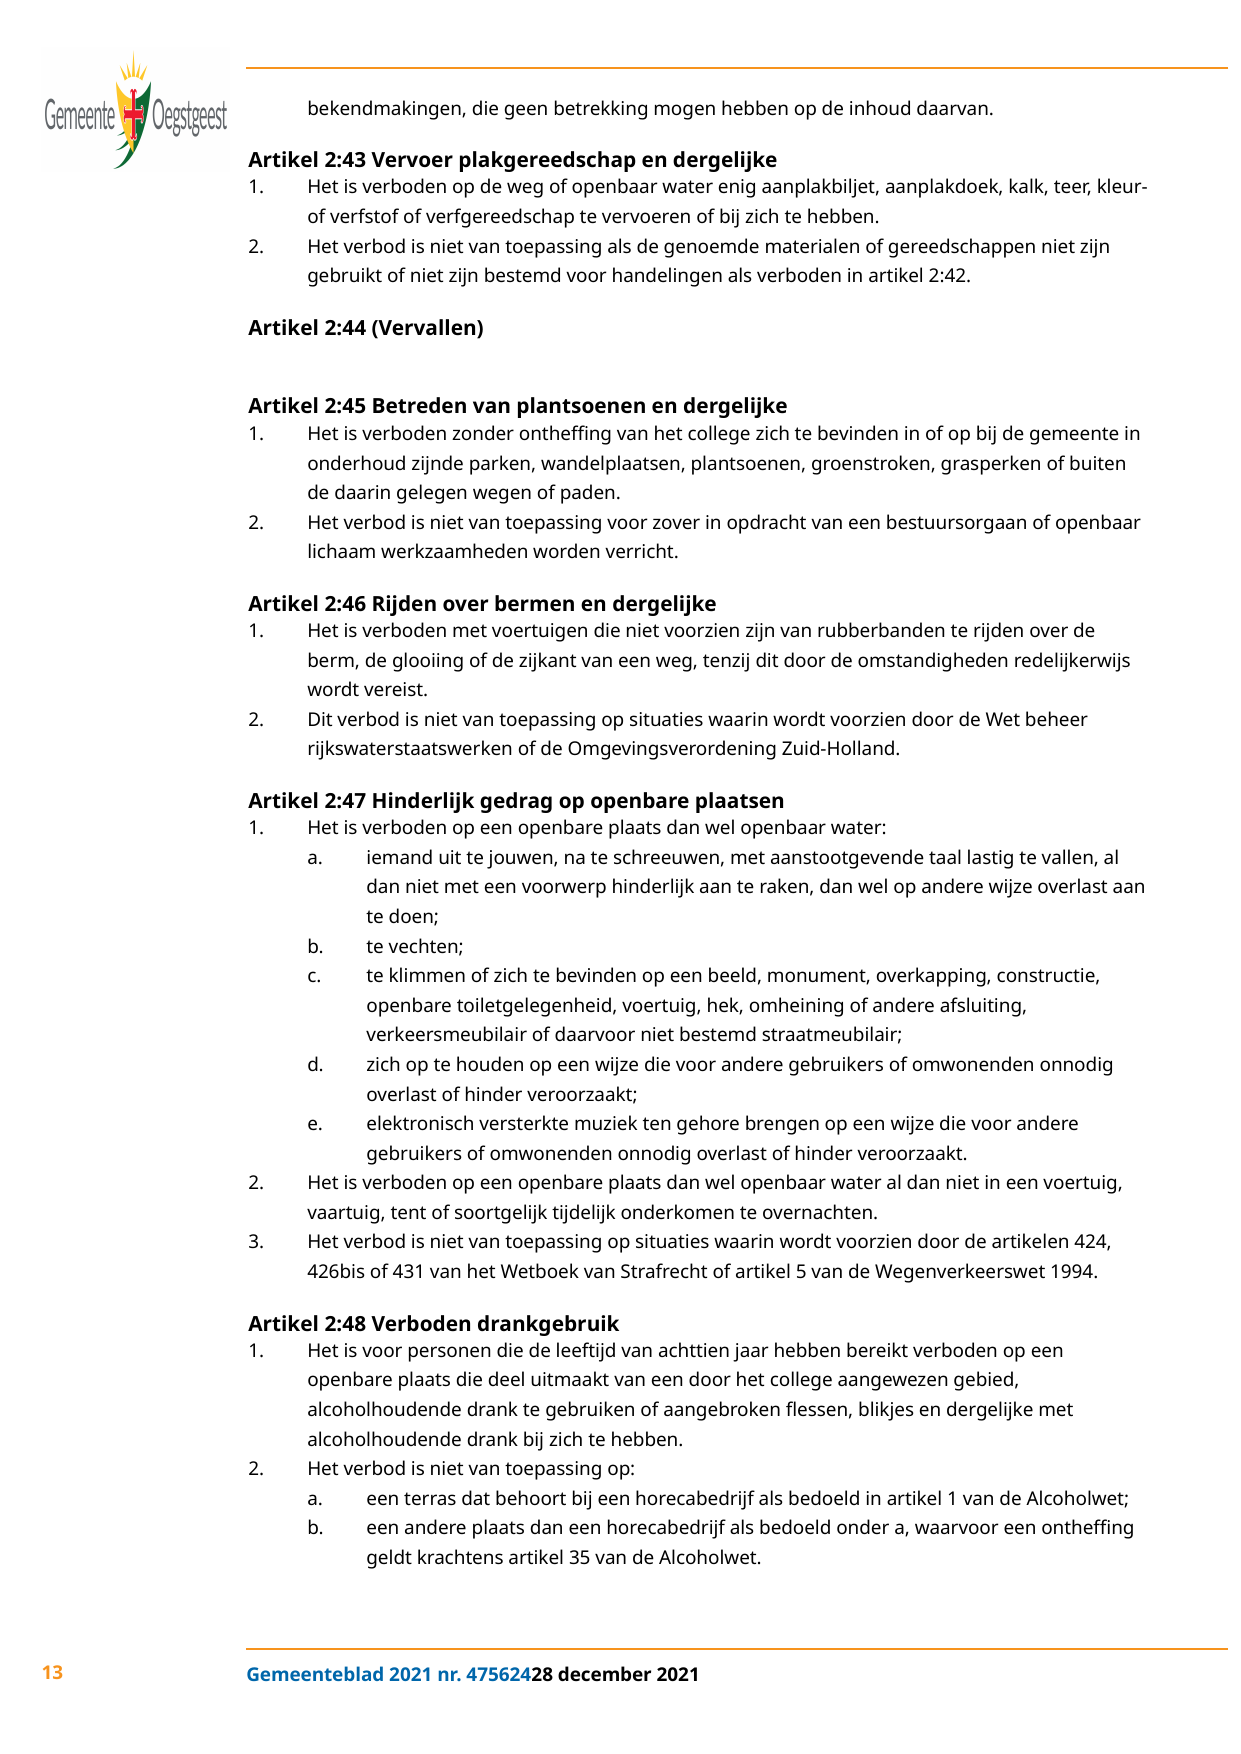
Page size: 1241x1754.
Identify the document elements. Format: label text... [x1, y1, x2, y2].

list iemand uit te jouwen, na te schreeuwen, met aanstootgevende taal lastig te vallen, al dan niet met een voorwerp hinderlijk aan te raken, dan wel op andere wijze overlast aan te doen; [307, 844, 1152, 929]
list Het is verboden met voertuigen die niet voorzien zijn van rubberbanden te rijden over de berm, de glooiing of de zijkant van een weg, tenzij dit door de omstandigheden redelijkerwijs wordt vereist. [248, 617, 1152, 702]
list Het verbod is niet van toepassing op: [248, 1455, 1152, 1481]
list een terras dat behoort bij een horecabedrijf als bedoeld in artikel 1 van de Alcoholwet; [307, 1485, 1152, 1511]
list Het verbod is niet van toepassing als de genoemde materialen of gereedschappen niet zijn gebruikt of niet zijn bestemd voor handelingen als verboden in artikel 2:42. [248, 233, 1152, 288]
text Artikel 2:48 Verboden drankgebruik [248, 1309, 1152, 1337]
list een andere plaats dan een horecabedrijf als bedoeld onder a, waarvoor een ontheffing geldt krachtens artikel 35 van de Alcoholwet. [307, 1514, 1152, 1570]
list Het verbod is niet van toepassing op situaties waarin wordt voorzien door de artikelen 424, 426bis of 431 van het Wetboek van Strafrecht of artikel 5 van de Wegenverkeerswet 1994. [248, 1229, 1152, 1284]
list bekendmakingen, die geen betrekking mogen hebben op de inhoud daarvan. [248, 95, 1152, 121]
picture [41, 47, 231, 172]
list Het is verboden op een openbare plaats dan wel openbaar water al dan niet in een voertuig, vaartuig, tent of soortgelijk tijdelijk onderkomen te overnachten. [248, 1169, 1152, 1225]
list te klimmen of zich te bevinden op een beeld, monument, overkapping, constructie, openbare toiletgelegenheid, voertuig, hek, omheining of andere afsluiting, verkeersmeubilair of daarvoor niet bestemd straatmeubilair; [307, 962, 1152, 1047]
list elektronisch versterkte muziek ten gehore brengen op een wijze die voor andere gebruikers of omwonenden onnodig overlast of hinder veroorzaakt. [307, 1110, 1152, 1166]
list Het is verboden op een openbare plaats dan wel openbaar water: [248, 814, 1152, 840]
list zich op te houden op een wijze die voor andere gebruikers of omwonenden onnodig overlast of hinder veroorzaakt; [307, 1051, 1152, 1106]
list Dit verbod is niet van toepassing op situaties waarin wordt voorzien door de Wet beheer rijkswaterstaatswerken of de Omgevingsverordening Zuid-Holland. [248, 706, 1152, 761]
text Artikel 2:46 Rijden over bermen en dergelijke [248, 589, 1152, 617]
list Het is verboden zonder ontheffing van het college zich te bevinden in of op bij de gemeente in onderhoud zijnde parken, wandelplaatsen, plantsoenen, groenstroken, grasperken of buiten de daarin gelegen wegen of paden. [248, 420, 1152, 505]
text Artikel 2:44 (Vervallen) [248, 313, 1152, 341]
list Het is voor personen die de leeftijd van achttien jaar hebben bereikt verboden op een openbare plaats die deel uitmaakt van een door het college aangewezen gebied, alcoholhoudende drank te gebruiken of aangebroken flessen, blikjes en dergelijke met alcoholhoudende drank bij zich te hebben. [248, 1337, 1152, 1452]
text Artikel 2:43 Vervoer plakgereedschap en dergelijke [248, 145, 1152, 174]
list Het is verboden op de weg of openbaar water enig aanplakbiljet, aanplakdoek, kalk, teer, kleur- of verfstof of verfgereedschap te vervoeren of bij zich te hebben. [248, 174, 1152, 229]
text Artikel 2:47 Hinderlijk gedrag op openbare plaatsen [248, 786, 1152, 814]
list te vechten; [307, 933, 1152, 958]
text Artikel 2:45 Betreden van plantsoenen en dergelijke [248, 392, 1152, 420]
list Het verbod is niet van toepassing voor zover in opdracht van een bestuursorgaan of openbaar lichaam werkzaamheden worden verricht. [248, 509, 1152, 564]
